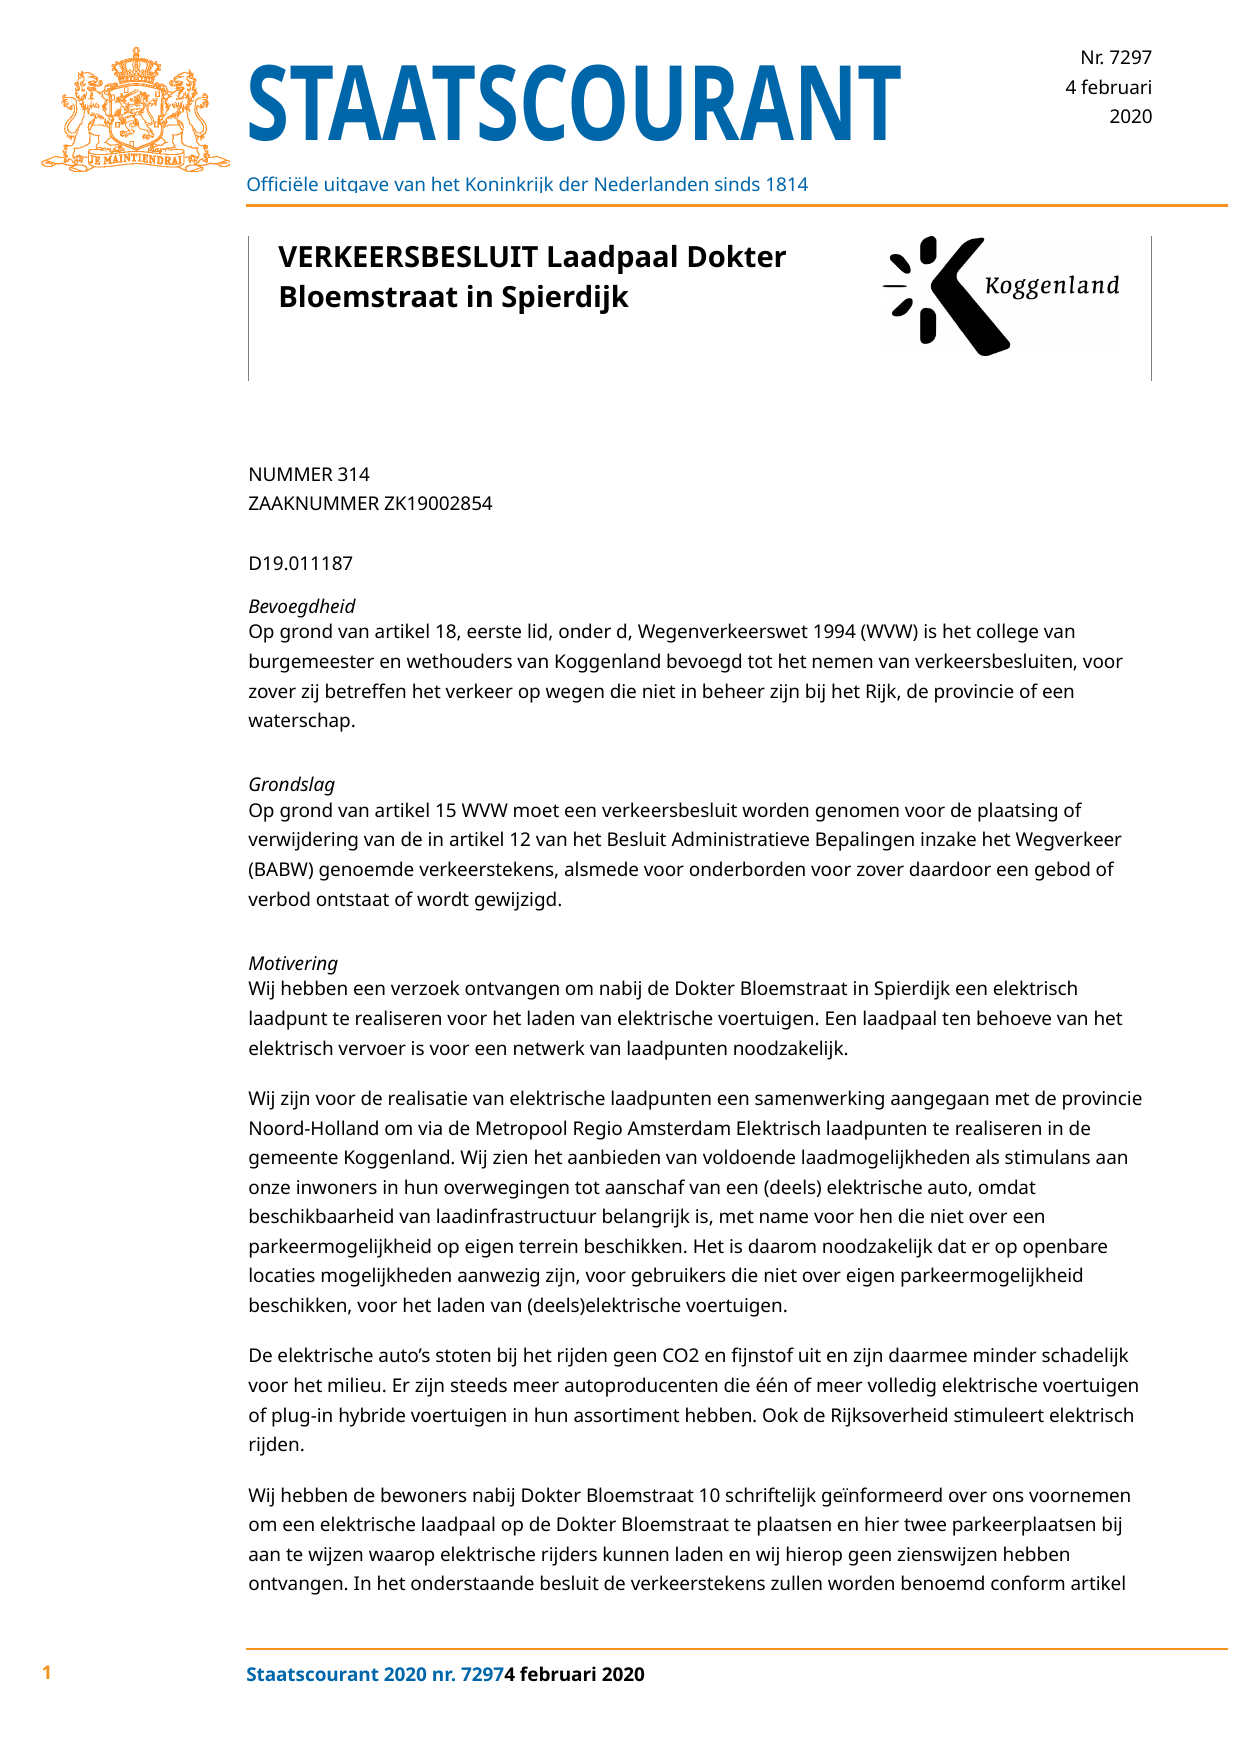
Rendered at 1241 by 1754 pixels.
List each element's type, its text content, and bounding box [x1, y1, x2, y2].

table_header [850, 236, 1151, 381]
text Motivering [248, 950, 1152, 976]
text Grondslag [248, 771, 1152, 797]
text De elektrische auto’s stoten bij het rijden geen CO2 en fijnstof uit en zijn daarmee minder schadelijk voor het milieu. Er zijn steeds meer autoproducenten die één of meer volledig elektrische voertuigen of plug-in hybride voertuigen in hun assortiment hebben. Ook de Rijksoverheid stimuleert elektrisch rijden. [248, 1343, 1152, 1457]
text Op grond van artikel 18, eerste lid, onder d, Wegenverkeerswet 1994 (WVW) is het college van burgemeester en wethouders van Koggenland bevoegd tot het nemen van verkeersbesluiten, voor zover zij betreffen het verkeer op wegen die niet in beheer zijn bij het Rijk, de provincie of een waterschap. [248, 619, 1152, 733]
text Wij zijn voor de realisatie van elektrische laadpunten een samenwerking aangegaan met de provincie Noord-Holland om via de Metropool Regio Amsterdam Elektrisch laadpunten te realiseren in de gemeente Koggenland. Wij zien het aanbieden van voldoende laadmogelijkheden als stimulans aan onze inwoners in hun overwegingen tot aanschaf van een (deels) elektrische auto, omdat beschikbaarheid van laadinfrastructuur belangrijk is, met name voor hen die niet over een parkeermogelijkheid op eigen terrein beschikken. Het is daarom noodzakelijk dat er op openbare locaties mogelijkheden aanwezig zijn, voor gebruikers die niet over eigen parkeermogelijkheid beschikken, voor het laden van (deels)elektrische voertuigen. [248, 1085, 1152, 1318]
text Wij hebben een verzoek ontvangen om nabij de Dokter Bloemstraat in Spierdijk een elektrisch laadpunt te realiseren voor het laden van elektrische voertuigen. Een laadpaal ten behoeve van het elektrisch vervoer is voor een netwerk van laadpunten noodzakelijk. [248, 976, 1152, 1060]
text ZAAKNUMMER ZK19002854 [248, 491, 1152, 516]
text NUMMER 314 [248, 461, 1152, 487]
text Bevoegdheid [248, 593, 1152, 619]
table_header VERKEERSBESLUIT Laadpaal Dokter Bloemstraat in Spierdijk [249, 236, 850, 381]
picture [41, 47, 231, 172]
picture [882, 236, 1119, 356]
text Wij hebben de bewoners nabij Dokter Bloemstraat 10 schriftelijk geïnformeerd over ons voornemen om een elektrische laadpaal op de Dokter Bloemstraat te plaatsen en hier twee parkeerplaatsen bij aan te wijzen waarop elektrische rijders kunnen laden en wij hierop geen zienswijzen hebben ontvangen. In het onderstaande besluit de verkeerstekens zullen worden benoemd conform artikel [248, 1482, 1152, 1596]
text Op grond van artikel 15 WVW moet een verkeersbesluit worden genomen voor de plaatsing of verwijdering van de in artikel 12 van het Besluit Administratieve Bepalingen inzake het Wegverkeer (BABW) genoemde verkeerstekens, alsmede voor onderborden voor zover daardoor een gebod of verbod ontstaat of wordt gewijzigd. [248, 797, 1152, 912]
text D19.011187 [248, 550, 1152, 576]
